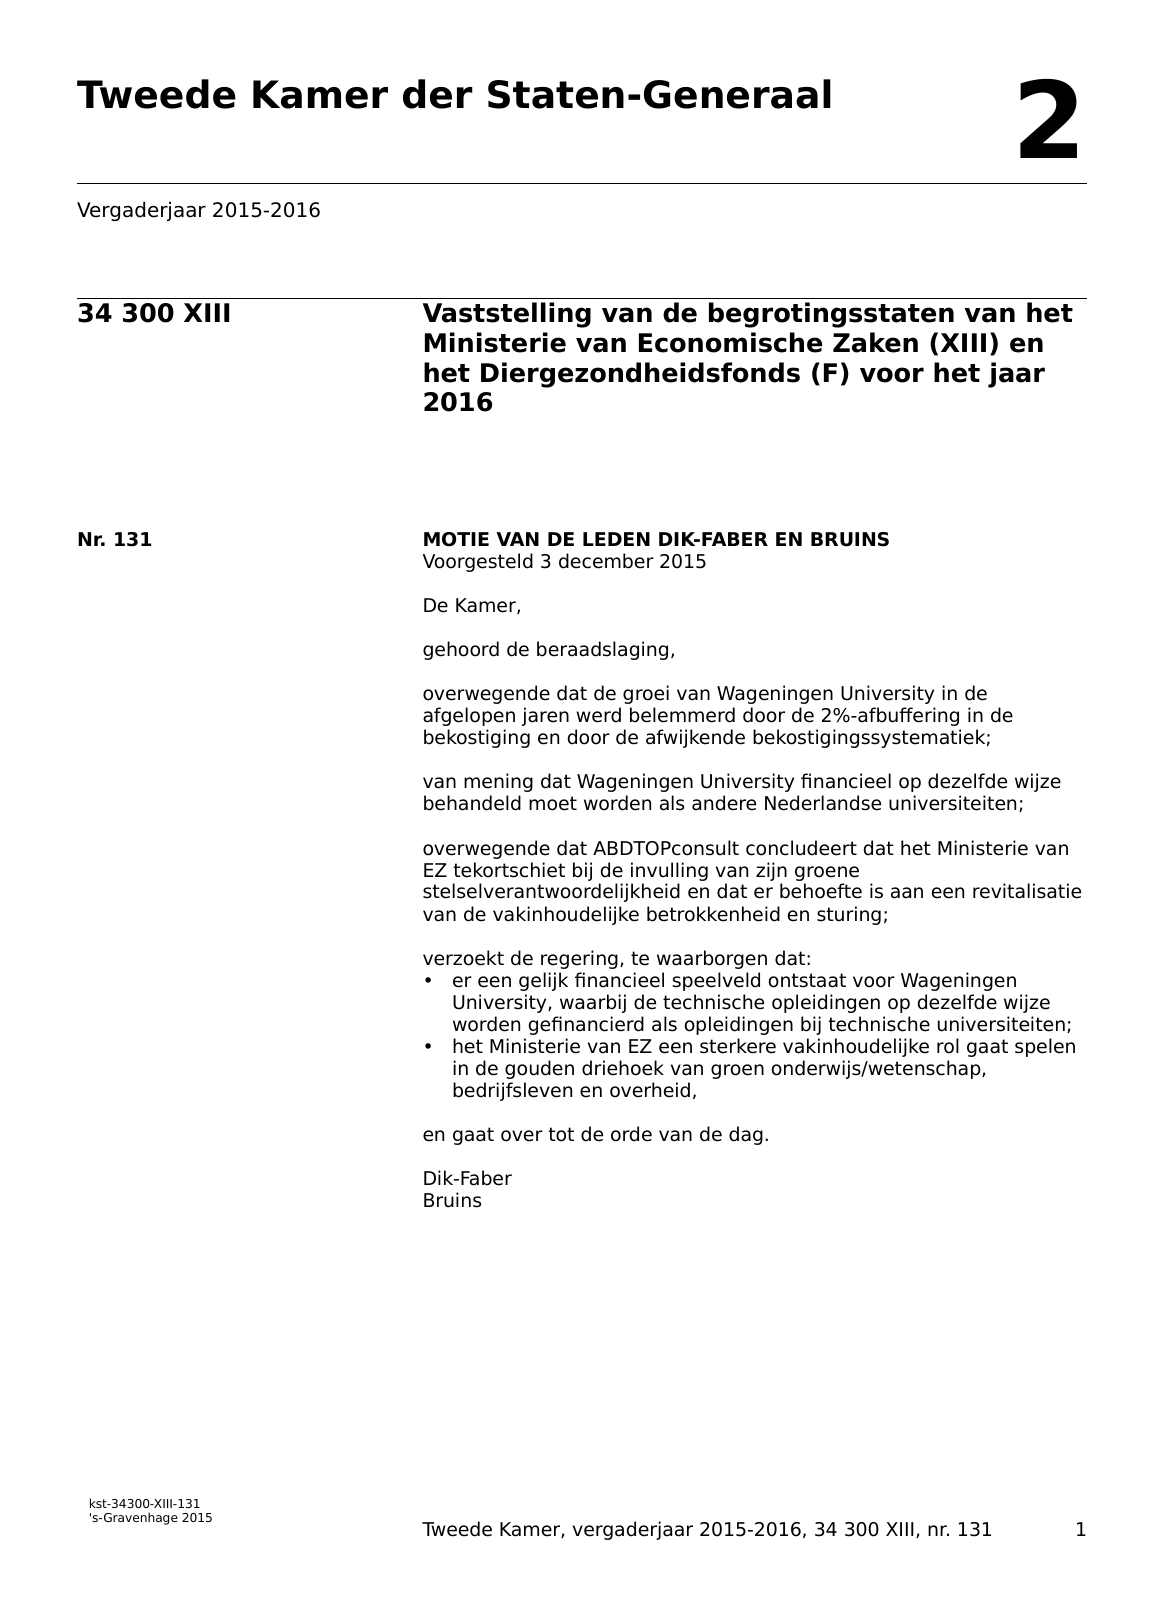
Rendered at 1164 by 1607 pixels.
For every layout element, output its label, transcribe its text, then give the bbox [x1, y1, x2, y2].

text en gaat over tot de orde van de dag. [422, 1124, 1087, 1146]
text overwegende dat de groei van Wageningen University in de afgelopen jaren werd belemmerd door de 2%-afbuffering in de bekostiging en door de afwijkende bekostigingssystematiek; [422, 683, 1087, 749]
text De Kamer, [422, 595, 1087, 617]
text kst-34300-XIII-131 [88, 1497, 323, 1511]
text Dik-Faber [422, 1168, 1087, 1190]
table_cell Vergaderjaar 2015-2016 [77, 184, 1087, 298]
text 's-Gravenhage 2015 [88, 1511, 323, 1525]
subtitle 34 300 XIII Vaststelling van de begrotingsstaten van het Ministerie van Economische Zaken (XIII) en het Diergezondheidsfonds (F) voor het jaar 2016 [77, 299, 1087, 418]
text verzoekt de regering, te waarborgen dat: [422, 948, 1087, 969]
text • het Ministerie van EZ een sterkere vakinhoudelijke rol gaat spelen in de gouden driehoek van groen onderwijs/wetenschap, bedrijfsleven en overheid, [422, 1036, 1087, 1101]
table_header Tweede Kamer der Staten-Generaal [77, 59, 886, 183]
text • er een gelijk financieel speelveld ontstaat voor Wageningen University, waarbij de technische opleidingen op dezelfde wijze worden gefinancierd als opleidingen bij technische universiteiten; [422, 969, 1087, 1036]
text overwegende dat ABDTOPconsult concludeert dat het Ministerie van EZ tekortschiet bij de invulling van zijn groene stelselverantwoordelijkheid en dat er behoefte is aan een revitalisatie van de vakinhoudelijke betrokkenheid en sturing; [422, 837, 1087, 925]
table_header 2 [886, 59, 1087, 183]
text gehoord de beraadslaging, [422, 639, 1087, 661]
text Voorgesteld 3 december 2015 [422, 551, 1087, 573]
text Bruins [422, 1190, 1087, 1212]
text van mening dat Wageningen University financieel op dezelfde wijze behandeld moet worden als andere Nederlandse universiteiten; [422, 771, 1087, 815]
subtitle Nr. 131 MOTIE VAN DE LEDEN DIK-FABER EN BRUINS [77, 529, 1087, 551]
